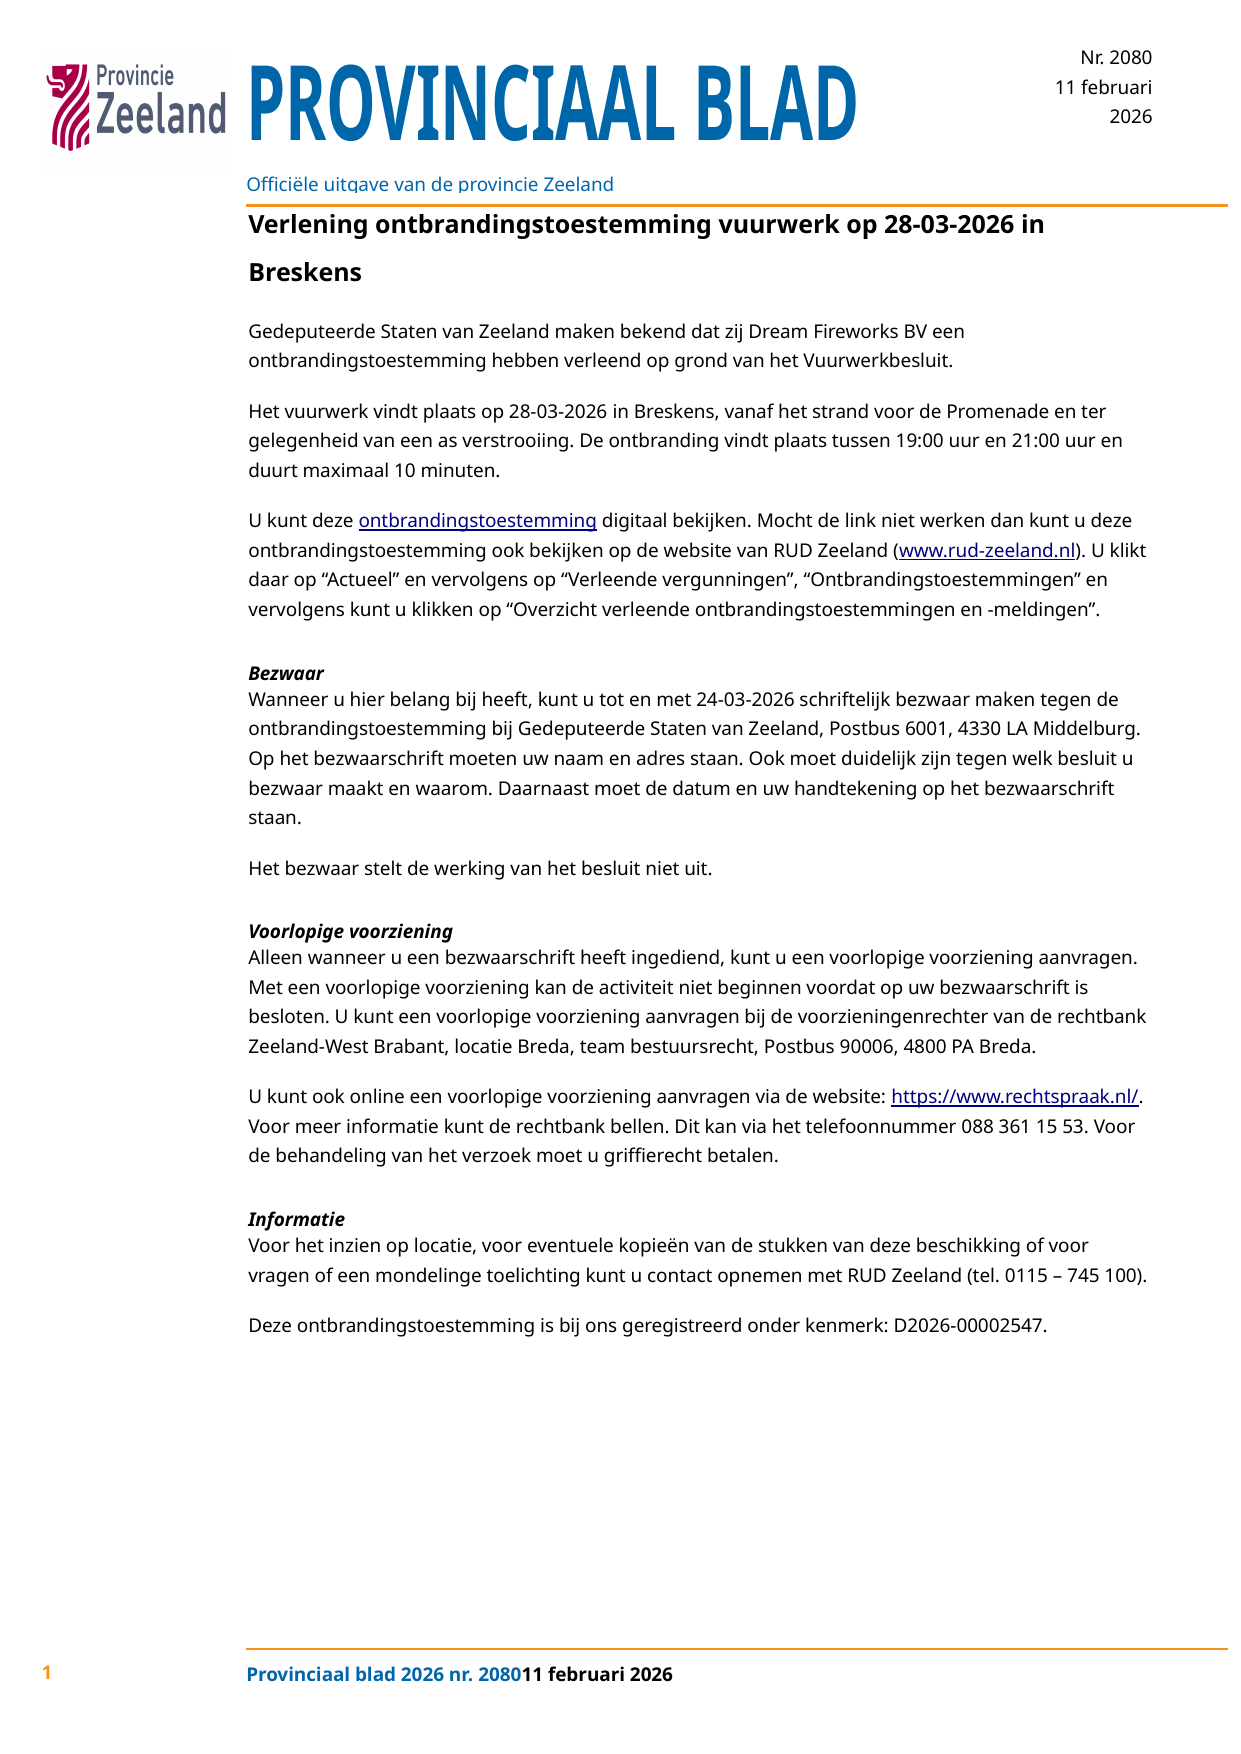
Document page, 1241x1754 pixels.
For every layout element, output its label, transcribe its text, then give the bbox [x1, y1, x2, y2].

text Alleen wanneer u een bezwaarschrift heeft ingediend, kunt u een voorlopige voorziening aanvragen. Met een voorlopige voorziening kan de activiteit niet beginnen voordat op uw bezwaarschrift is besloten. U kunt een voorlopige voorziening aanvragen bij de voorzieningenrechter van de rechtbank Zeeland-West Brabant, locatie Breda, team bestuursrecht, Postbus 90006, 4800 PA Breda. [248, 944, 1152, 1059]
text Voorlopige voorziening [248, 919, 1152, 944]
text Bezwaar [248, 660, 1152, 686]
text Gedeputeerde Staten van Zeeland maken bekend dat zij Dream Fireworks BV een ontbrandingstoestemming hebben verleend op grond van het Vuurwerkbesluit. [248, 318, 1152, 373]
text U kunt deze ontbrandingstoestemming digitaal bekijken. Mocht de link niet werken dan kunt u deze ontbrandingstoestemming ook bekijken op de website van RUD Zeeland (www.rud-zeeland.nl). U klikt daar op “Actueel” en vervolgens op “Verleende vergunningen”, “Ontbrandingstoestemmingen” en vervolgens kunt u klikken op “Overzicht verleende ontbrandingstoestemmingen en -meldingen”. [248, 507, 1152, 622]
text Wanneer u hier belang bij heeft, kunt u tot en met 24-03-2026 schriftelijk bezwaar maken tegen de ontbrandingstoestemming bij Gedeputeerde Staten van Zeeland, Postbus 6001, 4330 LA Middelburg. Op het bezwaarschrift moeten uw naam en adres staan. Ook moet duidelijk zijn tegen welk besluit u bezwaar maakt en waarom. Daarnaast moet de datum en uw handtekening op het bezwaarschrift staan. [248, 686, 1152, 830]
picture [41, 47, 231, 172]
text Verlening ontbrandingstoestemming vuurwerk op 28-03-2026 in Breskens [248, 207, 1152, 288]
text U kunt ook online een voorlopige voorziening aanvragen via de website: https://www.rechtspraak.nl/. Voor meer informatie kunt de rechtbank bellen. Dit kan via het telefoonnummer 088 361 15 53. Voor de behandeling van het verzoek moet u griffierecht betalen. [248, 1083, 1152, 1168]
text Informatie [248, 1207, 1152, 1232]
text Het bezwaar stelt de werking van het besluit niet uit. [248, 855, 1152, 880]
text Voor het inzien op locatie, voor eventuele kopieën van de stukken van deze beschikking of voor vragen of een mondelinge toelichting kunt u contact opnemen met RUD Zeeland (tel. 0115 – 745 100). [248, 1232, 1152, 1288]
text Het vuurwerk vindt plaats op 28-03-2026 in Breskens, vanaf het strand voor de Promenade en ter gelegenheid van een as verstrooiing. De ontbranding vindt plaats tussen 19:00 uur en 21:00 uur en duurt maximaal 10 minuten. [248, 398, 1152, 483]
text Deze ontbrandingstoestemming is bij ons geregistreerd onder kenmerk: D2026-00002547. [248, 1312, 1152, 1338]
